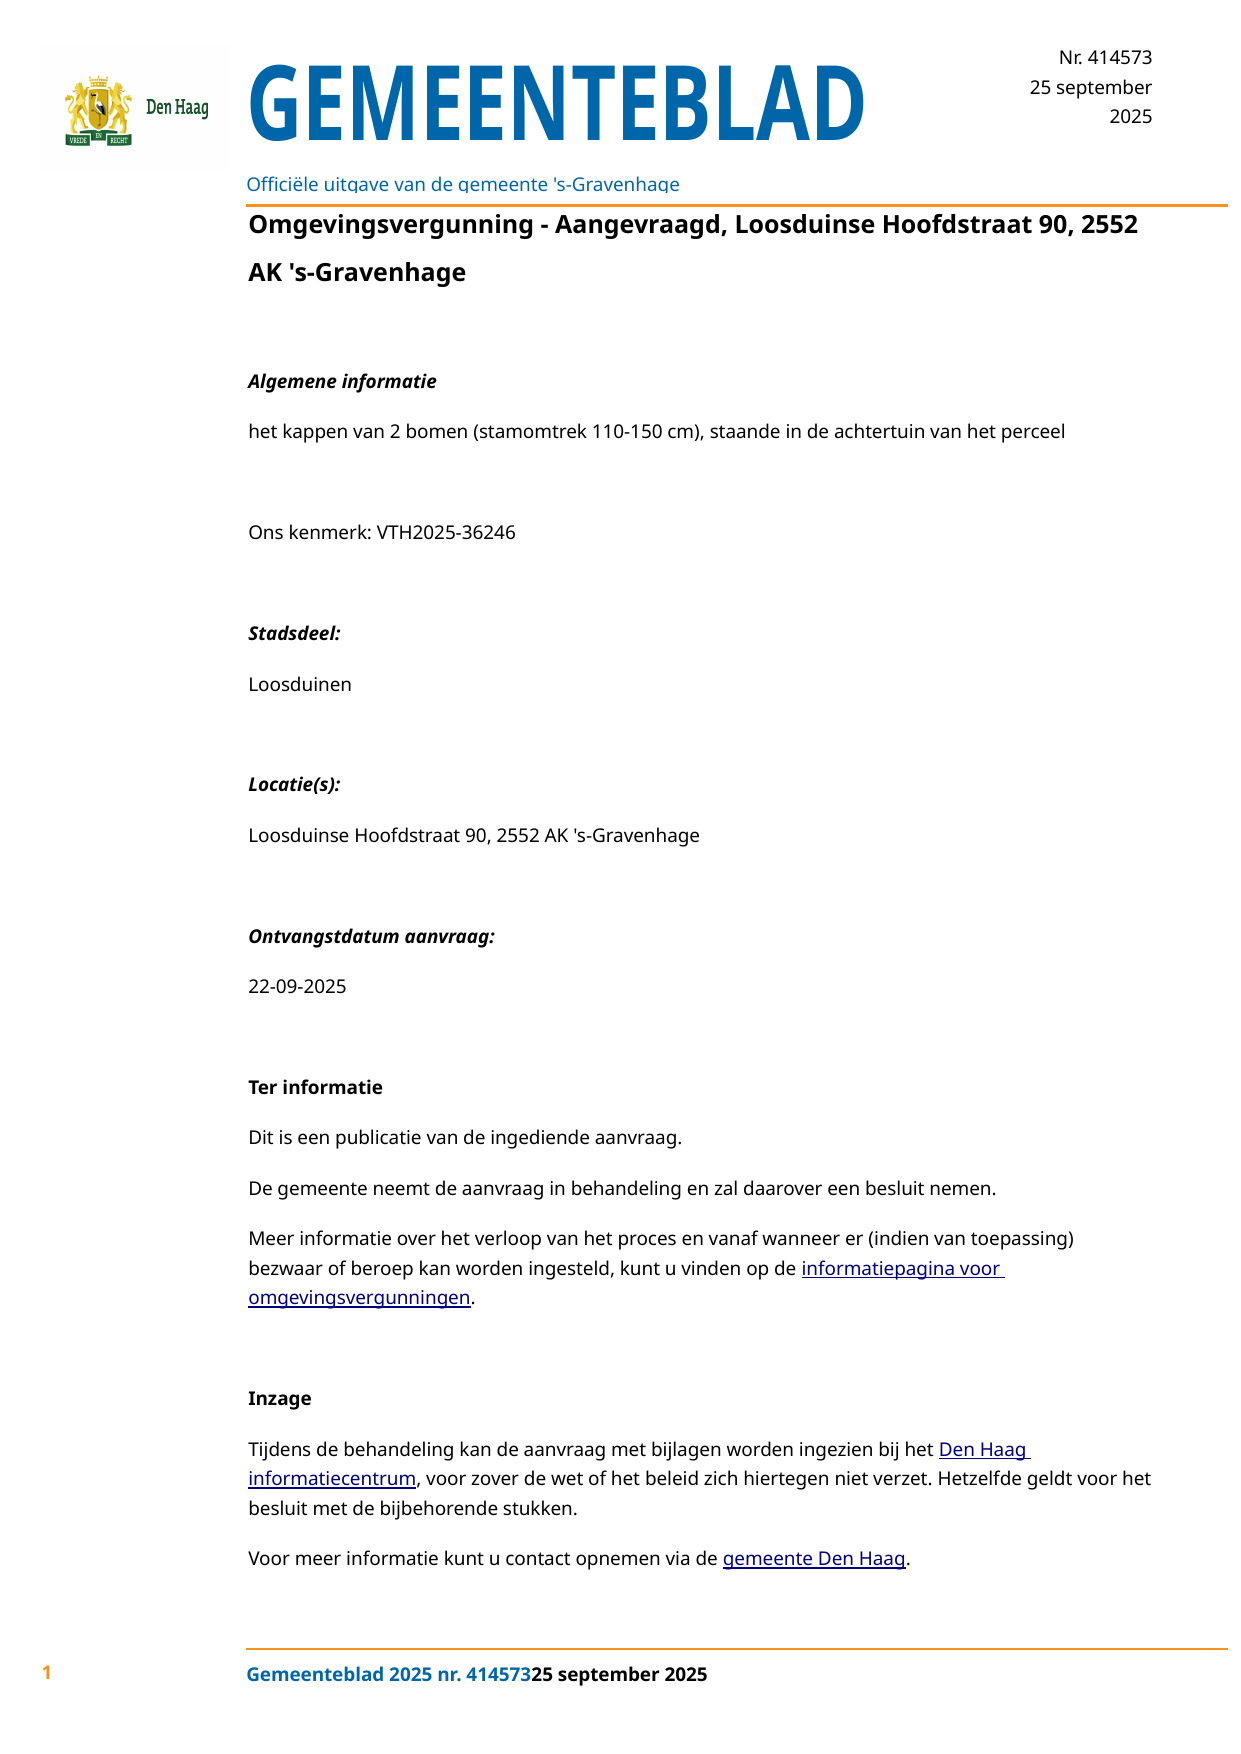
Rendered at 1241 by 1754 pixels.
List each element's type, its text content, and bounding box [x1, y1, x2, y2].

text Omgevingsvergunning - Aangevraagd, Loosduinse Hoofdstraat 90, 2552 AK 's-Gravenhage [248, 207, 1152, 288]
text Loosduinen [248, 671, 1152, 697]
picture [41, 47, 231, 172]
text Loosduinse Hoofdstraat 90, 2552 AK 's-Gravenhage [248, 822, 1152, 848]
text Tijdens de behandeling kan de aanvraag met bijlagen worden ingezien bij het Den Haag informatiecentrum, voor zover de wet of het beleid zich hiertegen niet verzet. Hetzelfde geldt voor het besluit met de bijbehorende stukken. [248, 1436, 1152, 1521]
text Ons kenmerk: VTH2025-36246 [248, 519, 1152, 545]
text Meer informatie over het verloop van het proces en vanaf wanneer er (indien van toepassing) bezwaar of beroep kan worden ingesteld, kunt u vinden op de informatiepagina voor omgevingsvergunningen. [248, 1225, 1152, 1310]
text Locatie(s): [248, 772, 1152, 797]
text het kappen van 2 bomen (stamomtrek 110-150 cm), staande in de achtertuin van het perceel [248, 419, 1152, 444]
text 22-09-2025 [248, 973, 1152, 999]
text Stadsdeel: [248, 620, 1152, 646]
text Algemene informatie [248, 368, 1152, 394]
text Ter informatie [248, 1074, 1152, 1100]
text Ontvangstdatum aanvraag: [248, 923, 1152, 949]
text Inzage [248, 1385, 1152, 1411]
text De gemeente neemt de aanvraag in behandeling en zal daarover een besluit nemen. [248, 1175, 1152, 1201]
text Dit is een publicatie van de ingediende aanvraag. [248, 1124, 1152, 1150]
text Voor meer informatie kunt u contact opnemen via de gemeente Den Haag. [248, 1545, 1152, 1571]
